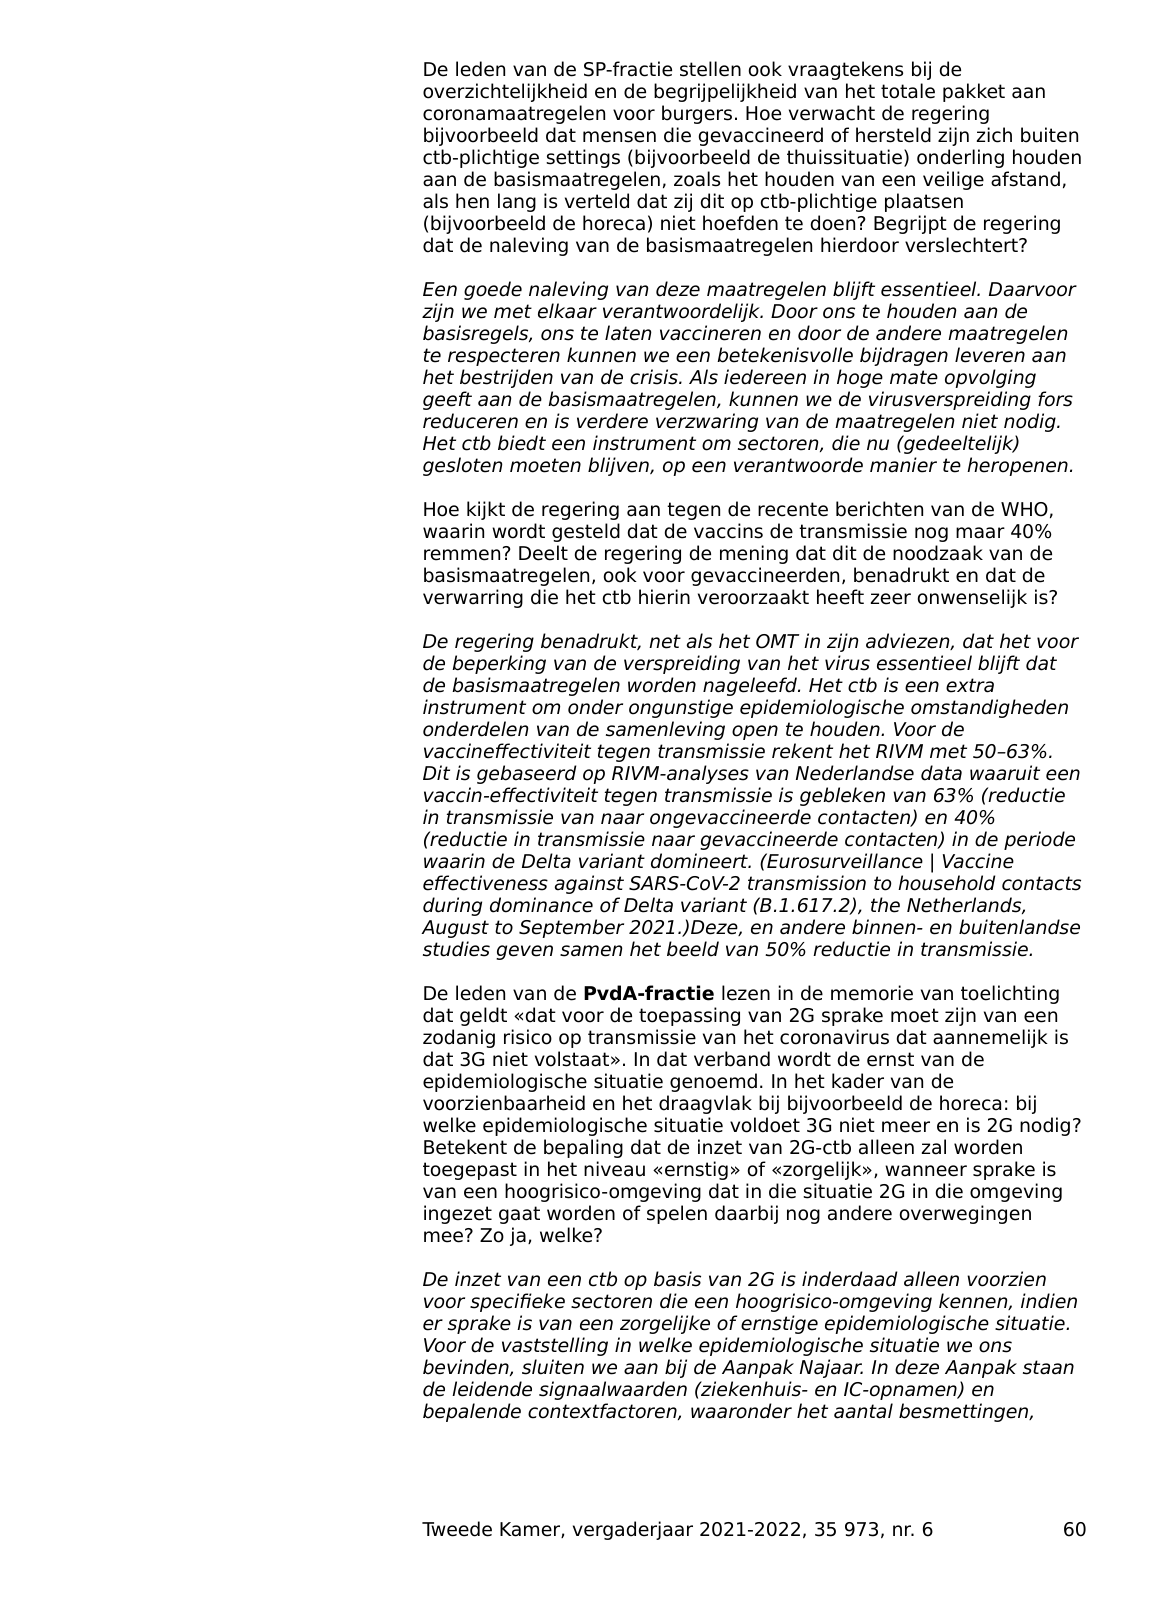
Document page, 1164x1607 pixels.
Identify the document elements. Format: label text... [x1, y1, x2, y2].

text Een goede naleving van deze maatregelen blijft essentieel. Daarvoor zijn we met elkaar verantwoordelijk. Door ons te houden aan de basisregels, ons te laten vaccineren en door de andere maatregelen te respecteren kunnen we een betekenisvolle bijdragen leveren aan het bestrijden van de crisis. Als iedereen in hoge mate opvolging geeft aan de basismaatregelen, kunnen we de virusverspreiding fors reduceren en is verdere verzwaring van de maatregelen niet nodig. Het ctb biedt een instrument om sectoren, die nu (gedeeltelijk) gesloten moeten blijven, op een verantwoorde manier te heropenen. [422, 279, 1087, 477]
text Hoe kijkt de regering aan tegen de recente berichten van de WHO, waarin wordt gesteld dat de vaccins de transmissie nog maar 40% remmen? Deelt de regering de mening dat dit de noodzaak van de basismaatregelen, ook voor gevaccineerden, benadrukt en dat de verwarring die het ctb hierin veroorzaakt heeft zeer onwenselijk is? [422, 499, 1087, 609]
text De regering benadrukt, net als het OMT in zijn adviezen, dat het voor de beperking van de verspreiding van het virus essentieel blijft dat de basismaatregelen worden nageleefd. Het ctb is een extra instrument om onder ongunstige epidemiologische omstandigheden onderdelen van de samenleving open te houden. Voor de vaccineffectiviteit tegen transmissie rekent het RIVM met 50–63%. Dit is gebaseerd op RIVM-analyses van Nederlandse data waaruit een vaccin-effectiviteit tegen transmissie is gebleken van 63% (reductie in transmissie van naar ongevaccineerde contacten) en 40% (reductie in transmissie naar gevaccineerde contacten) in de periode waarin de Delta variant domineert. (Eurosurveillance | Vaccine effectiveness against SARS-CoV-2 transmission to household contacts during dominance of Delta variant (B.1.617.2), the Netherlands, August to September 2021.)Deze, en andere binnen- en buitenlandse studies geven samen het beeld van 50% reductie in transmissie. [422, 631, 1087, 961]
text De inzet van een ctb op basis van 2G is inderdaad alleen voorzien voor specifieke sectoren die een hoogrisico-omgeving kennen, indien er sprake is van een zorgelijke of ernstige epidemiologische situatie. Voor de vaststelling in welke epidemiologische situatie we ons bevinden, sluiten we aan bij de Aanpak Najaar. In deze Aanpak staan de leidende signaalwaarden (ziekenhuis- en IC-opnamen) en bepalende contextfactoren, waaronder het aantal besmettingen, [422, 1269, 1087, 1423]
text De leden van de SP-fractie stellen ook vraagtekens bij de overzichtelijkheid en de begrijpelijkheid van het totale pakket aan coronamaatregelen voor burgers. Hoe verwacht de regering bijvoorbeeld dat mensen die gevaccineerd of hersteld zijn zich buiten ctb-plichtige settings (bijvoorbeeld de thuissituatie) onderling houden aan de basismaatregelen, zoals het houden van een veilige afstand, als hen lang is verteld dat zij dit op ctb-plichtige plaatsen (bijvoorbeeld de horeca) niet hoefden te doen? Begrijpt de regering dat de naleving van de basismaatregelen hierdoor verslechtert? [422, 59, 1087, 257]
text De leden van de PvdA-fractie lezen in de memorie van toelichting dat geldt «dat voor de toepassing van 2G sprake moet zijn van een zodanig risico op transmissie van het coronavirus dat aannemelijk is dat 3G niet volstaat». In dat verband wordt de ernst van de epidemiologische situatie genoemd. In het kader van de voorzienbaarheid en het draagvlak bij bijvoorbeeld de horeca: bij welke epidemiologische situatie voldoet 3G niet meer en is 2G nodig? Betekent de bepaling dat de inzet van 2G-ctb alleen zal worden toegepast in het niveau «ernstig» of «zorgelijk», wanneer sprake is van een hoogrisico-omgeving dat in die situatie 2G in die omgeving ingezet gaat worden of spelen daarbij nog andere overwegingen mee? Zo ja, welke? [422, 983, 1087, 1247]
